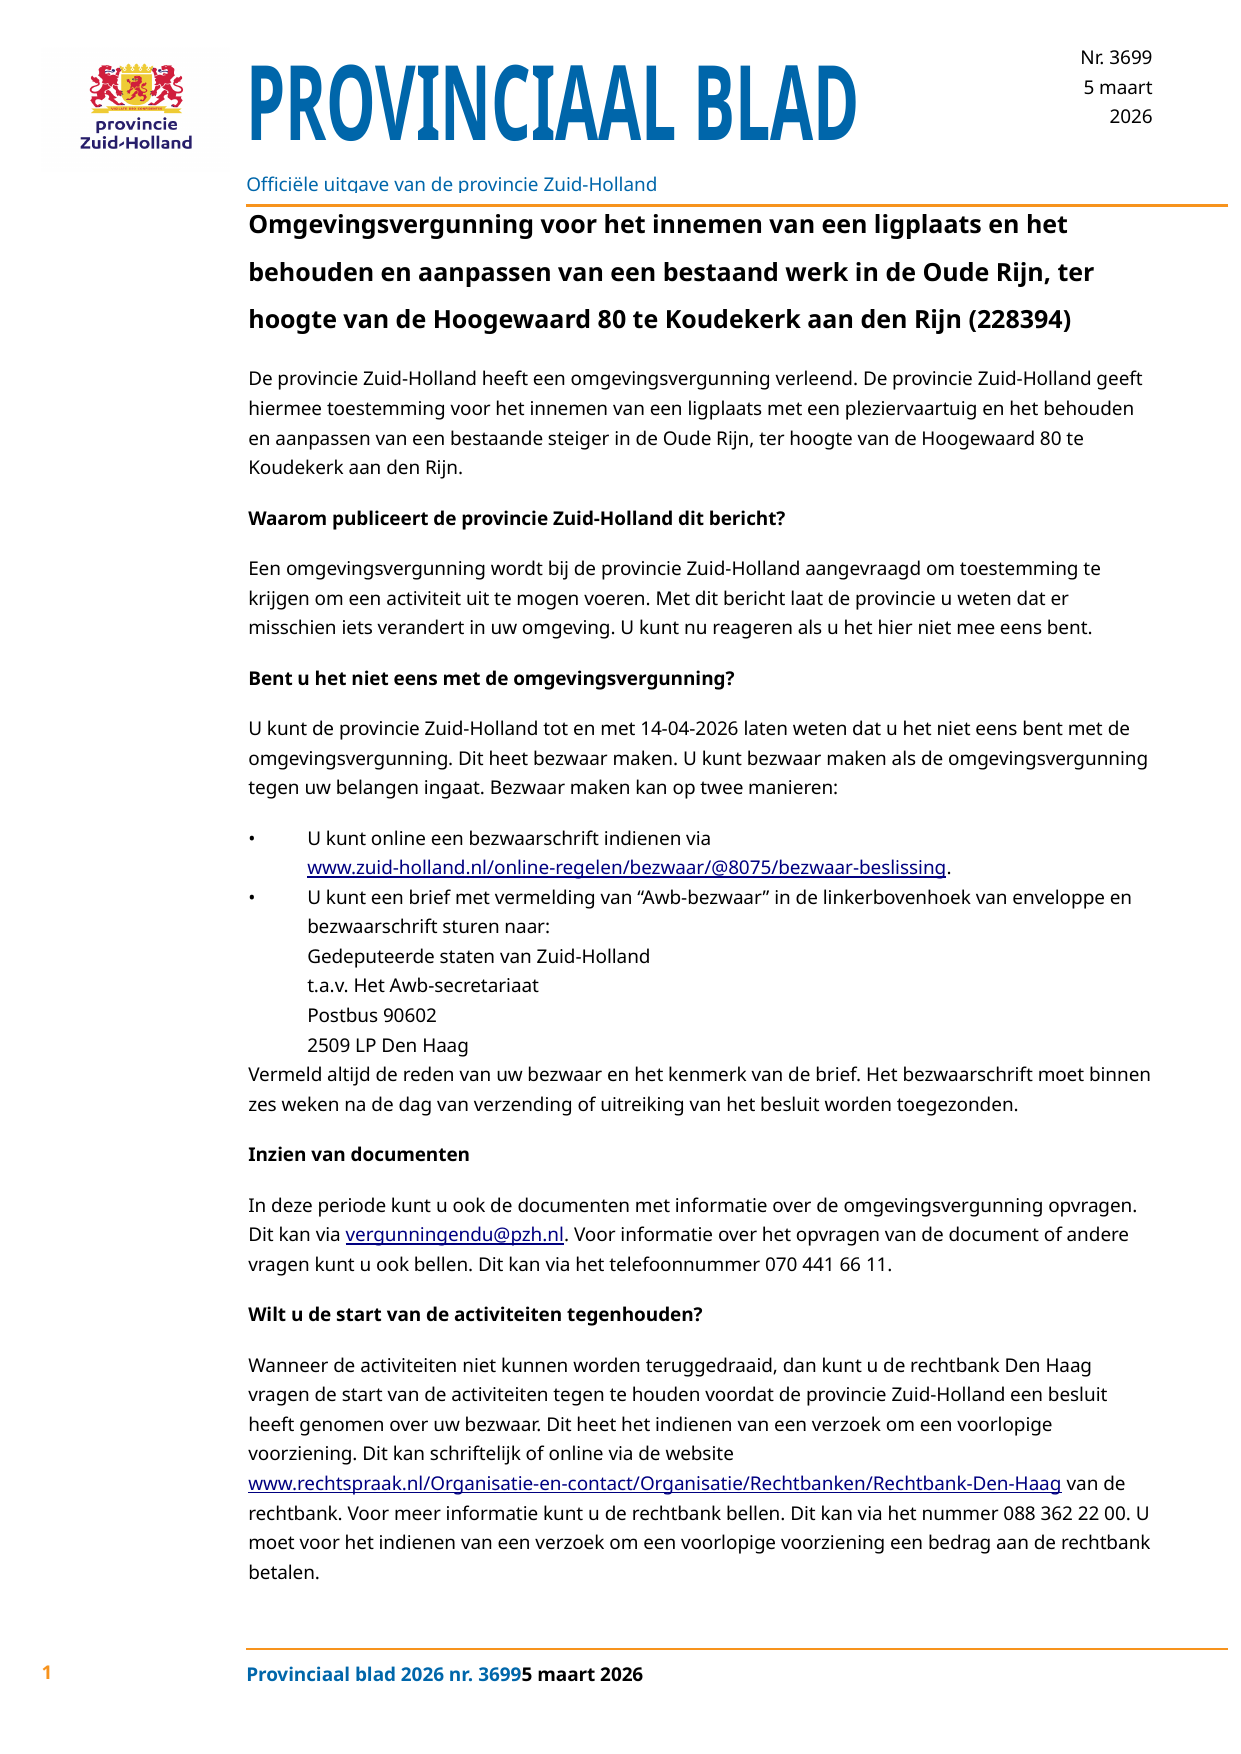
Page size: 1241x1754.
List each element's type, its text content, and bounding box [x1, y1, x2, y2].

list 2509 LP Den Haag [248, 1032, 1152, 1057]
text Wilt u de start van de activiteiten tegenhouden? [248, 1301, 1152, 1327]
list U kunt een brief met vermelding van “Awb-bezwaar” in de linkerbovenhoek van enveloppe en bezwaarschrift sturen naar: [248, 884, 1152, 939]
list U kunt online een bezwaarschrift indienen via www.zuid-holland.nl/online-regelen/bezwaar/@8075/bezwaar-beslissing. [248, 825, 1152, 880]
text Bent u het niet eens met de omgevingsvergunning? [248, 665, 1152, 690]
text Vermeld altijd de reden van uw bezwaar en het kenmerk van de brief. Het bezwaarschrift moet binnen zes weken na de dag van verzending of uitreiking van het besluit worden toegezonden. [248, 1061, 1152, 1117]
text Een omgevingsvergunning wordt bij de provincie Zuid-Holland aangevraagd om toestemming te krijgen om een activiteit uit te mogen voeren. Met dit bericht laat de provincie u weten dat er misschien iets verandert in uw omgeving. U kunt nu reageren als u het hier niet mee eens bent. [248, 555, 1152, 640]
list t.a.v. Het Awb-secretariaat [248, 973, 1152, 998]
text U kunt de provincie Zuid-Holland tot en met 14-04-2026 laten weten dat u het niet eens bent met de omgevingsvergunning. Dit heet bezwaar maken. U kunt bezwaar maken als de omgevingsvergunning tegen uw belangen ingaat. Bezwaar maken kan op twee manieren: [248, 715, 1152, 800]
text Omgevingsvergunning voor het innemen van een ligplaats en het behouden en aanpassen van een bestaand werk in de Oude Rijn, ter hoogte van de Hoogewaard 80 te Koudekerk aan den Rijn (228394) [248, 207, 1152, 336]
text Waarom publiceert de provincie Zuid-Holland dit bericht? [248, 505, 1152, 530]
picture [41, 47, 231, 172]
text Wanneer de activiteiten niet kunnen worden teruggedraaid, dan kunt u de rechtbank Den Haag vragen de start van de activiteiten tegen te houden voordat de provincie Zuid-Holland een besluit heeft genomen over uw bezwaar. Dit heet het indienen van een verzoek om een voorlopige voorziening. Dit kan schriftelijk of online via de website www.rechtspraak.nl/Organisatie-en-contact/Organisatie/Rechtbanken/Rechtbank-Den-Haag van de rechtbank. Voor meer informatie kunt u de rechtbank bellen. Dit kan via het nummer 088 362 22 00. U moet voor het indienen van een verzoek om een voorlopige voorziening een bedrag aan de rechtbank betalen. [248, 1352, 1152, 1584]
text De provincie Zuid-Holland heeft een omgevingsvergunning verleend. De provincie Zuid-Holland geeft hiermee toestemming voor het innemen van een ligplaats met een pleziervaartuig en het behouden en aanpassen van een bestaande steiger in de Oude Rijn, ter hoogte van de Hoogewaard 80 te Koudekerk aan den Rijn. [248, 366, 1152, 480]
text Inzien van documenten [248, 1141, 1152, 1167]
list Gedeputeerde staten van Zuid-Holland [248, 943, 1152, 969]
list Postbus 90602 [248, 1002, 1152, 1028]
text In deze periode kunt u ook de documenten met informatie over de omgevingsvergunning opvragen. Dit kan via vergunningendu@pzh.nl. Voor informatie over het opvragen van de document of andere vragen kunt u ook bellen. Dit kan via het telefoonnummer 070 441 66 11. [248, 1192, 1152, 1277]
